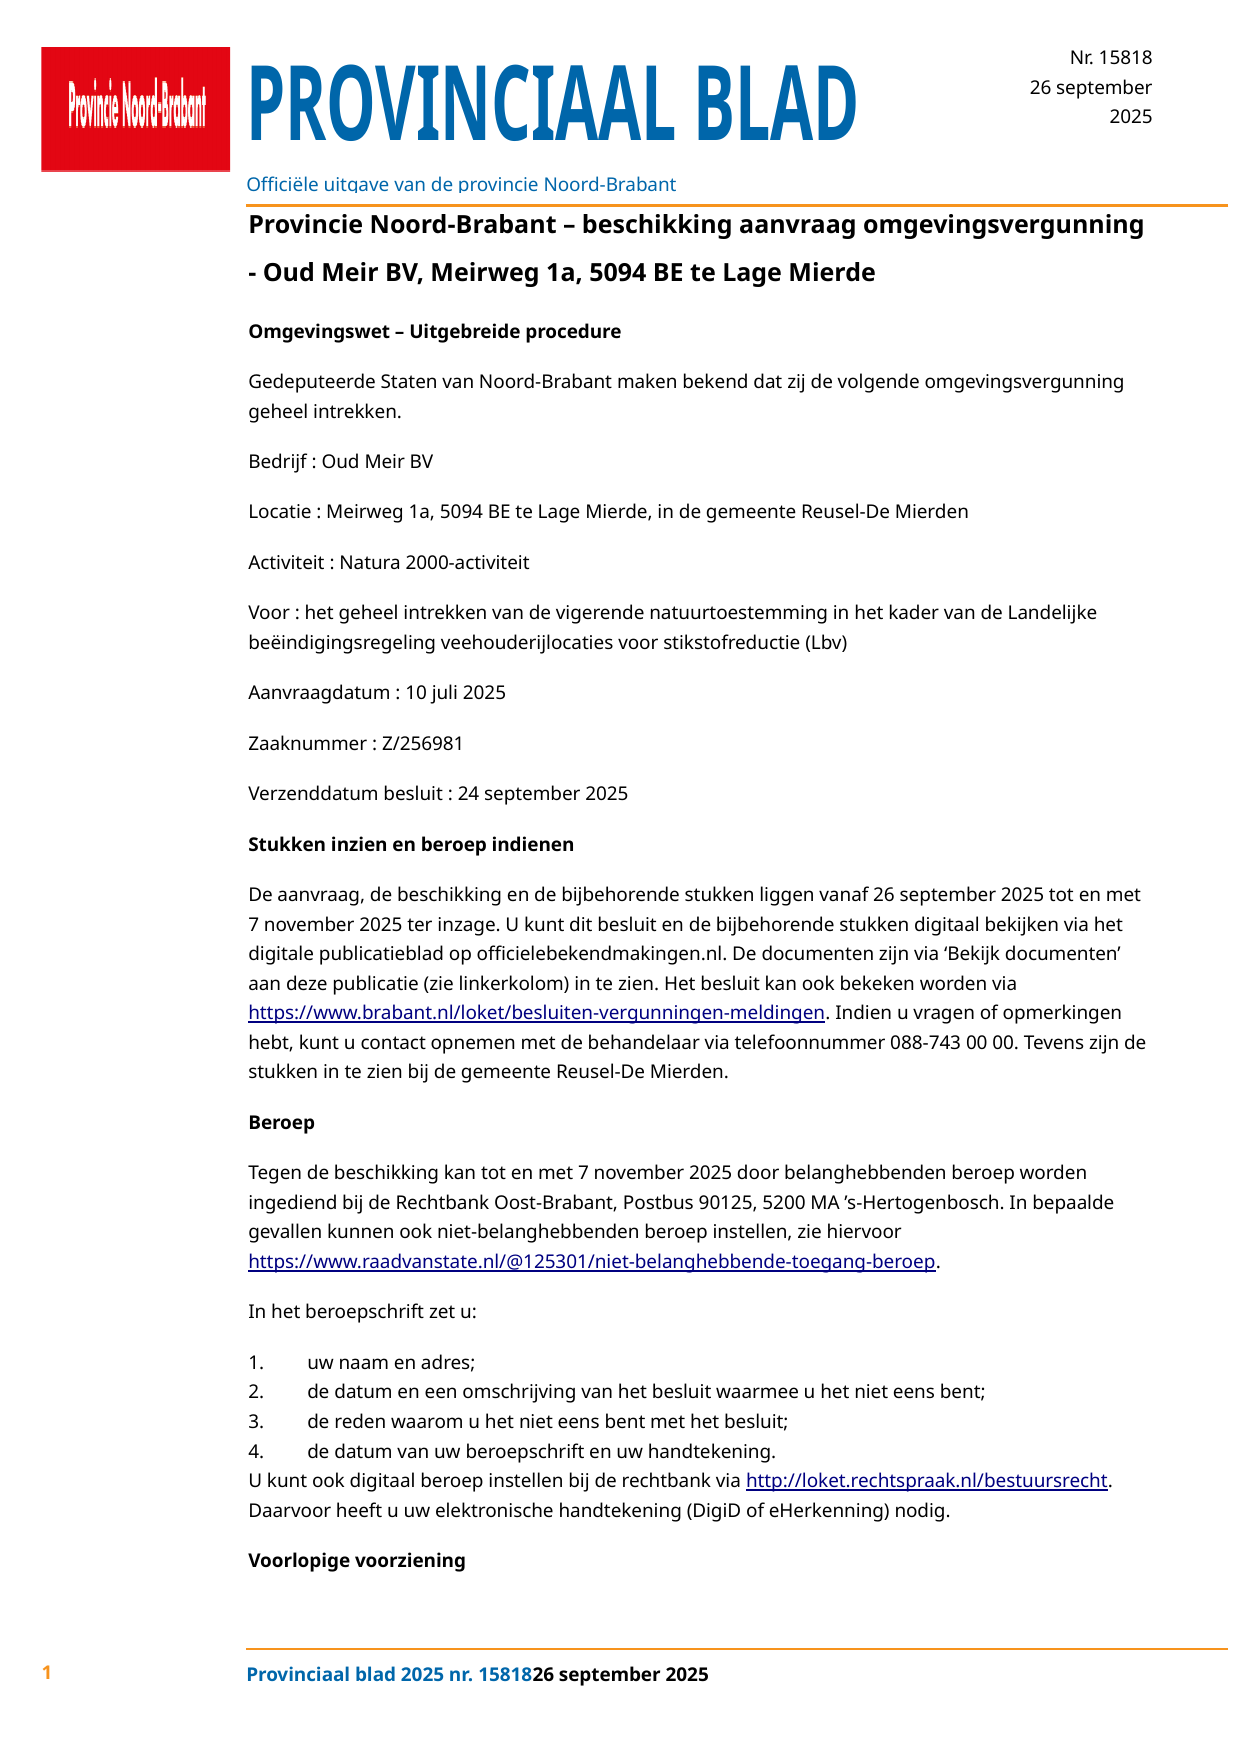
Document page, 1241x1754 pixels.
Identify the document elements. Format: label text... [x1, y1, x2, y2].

text U kunt ook digitaal beroep instellen bij de rechtbank via http://loket.rechtspraak.nl/bestuursrecht. Daarvoor heeft u uw elektronische handtekening (DigiD of eHerkenning) nodig. [248, 1467, 1152, 1523]
text Provincie Noord-Brabant – beschikking aanvraag omgevingsvergunning - Oud Meir BV, Meirweg 1a, 5094 BE te Lage Mierde [248, 207, 1152, 288]
text Tegen de beschikking kan tot en met 7 november 2025 door belanghebbenden beroep worden ingediend bij de Rechtbank Oost-Brabant, Postbus 90125, 5200 MA ’s-Hertogenbosch. In bepaalde gevallen kunnen ook niet-belanghebbenden beroep instellen, zie hiervoor https://www.raadvanstate.nl/@125301/niet-belanghebbende-toegang-beroep. [248, 1159, 1152, 1274]
list de datum van uw beroepschrift en uw handtekening. [248, 1438, 1152, 1464]
list uw naam en adres; [248, 1349, 1152, 1375]
text Zaaknummer : Z/256981 [248, 730, 1152, 756]
list de datum en een omschrijving van het besluit waarmee u het niet eens bent; [248, 1379, 1152, 1404]
text Omgevingswet – Uitgebreide procedure [248, 318, 1152, 344]
text Voorlopige voorziening [248, 1547, 1152, 1573]
text In het beroepschrift zet u: [248, 1299, 1152, 1324]
text Verzenddatum besluit : 24 september 2025 [248, 780, 1152, 806]
picture [41, 47, 231, 172]
text Stukken inzien en beroep indienen [248, 831, 1152, 857]
list de reden waarom u het niet eens bent met het besluit; [248, 1408, 1152, 1434]
text Activiteit : Natura 2000-activiteit [248, 549, 1152, 575]
text Bedrijf : Oud Meir BV [248, 448, 1152, 474]
text Aanvraagdatum : 10 juli 2025 [248, 679, 1152, 705]
text De aanvraag, de beschikking en de bijbehorende stukken liggen vanaf 26 september 2025 tot en met 7 november 2025 ter inzage. U kunt dit besluit en de bijbehorende stukken digitaal bekijken via het digitale publicatieblad op officielebekendmakingen.nl. De documenten zijn via ‘Bekijk documenten’ aan deze publicatie (zie linkerkolom) in te zien. Het besluit kan ook bekeken worden via https://www.brabant.nl/loket/besluiten-vergunningen-meldingen. Indien u vragen of opmerkingen hebt, kunt u contact opnemen met de behandelaar via telefoonnummer 088-743 00 00. Tevens zijn de stukken in te zien bij de gemeente Reusel-De Mierden. [248, 881, 1152, 1084]
text Voor : het geheel intrekken van de vigerende natuurtoestemming in het kader van de Landelijke beëindigingsregeling veehouderijlocaties voor stikstofreductie (Lbv) [248, 599, 1152, 655]
text Locatie : Meirweg 1a, 5094 BE te Lage Mierde, in de gemeente Reusel-De Mierden [248, 499, 1152, 524]
text Beroep [248, 1109, 1152, 1135]
text Gedeputeerde Staten van Noord-Brabant maken bekend dat zij de volgende omgevingsvergunning geheel intrekken. [248, 368, 1152, 424]
